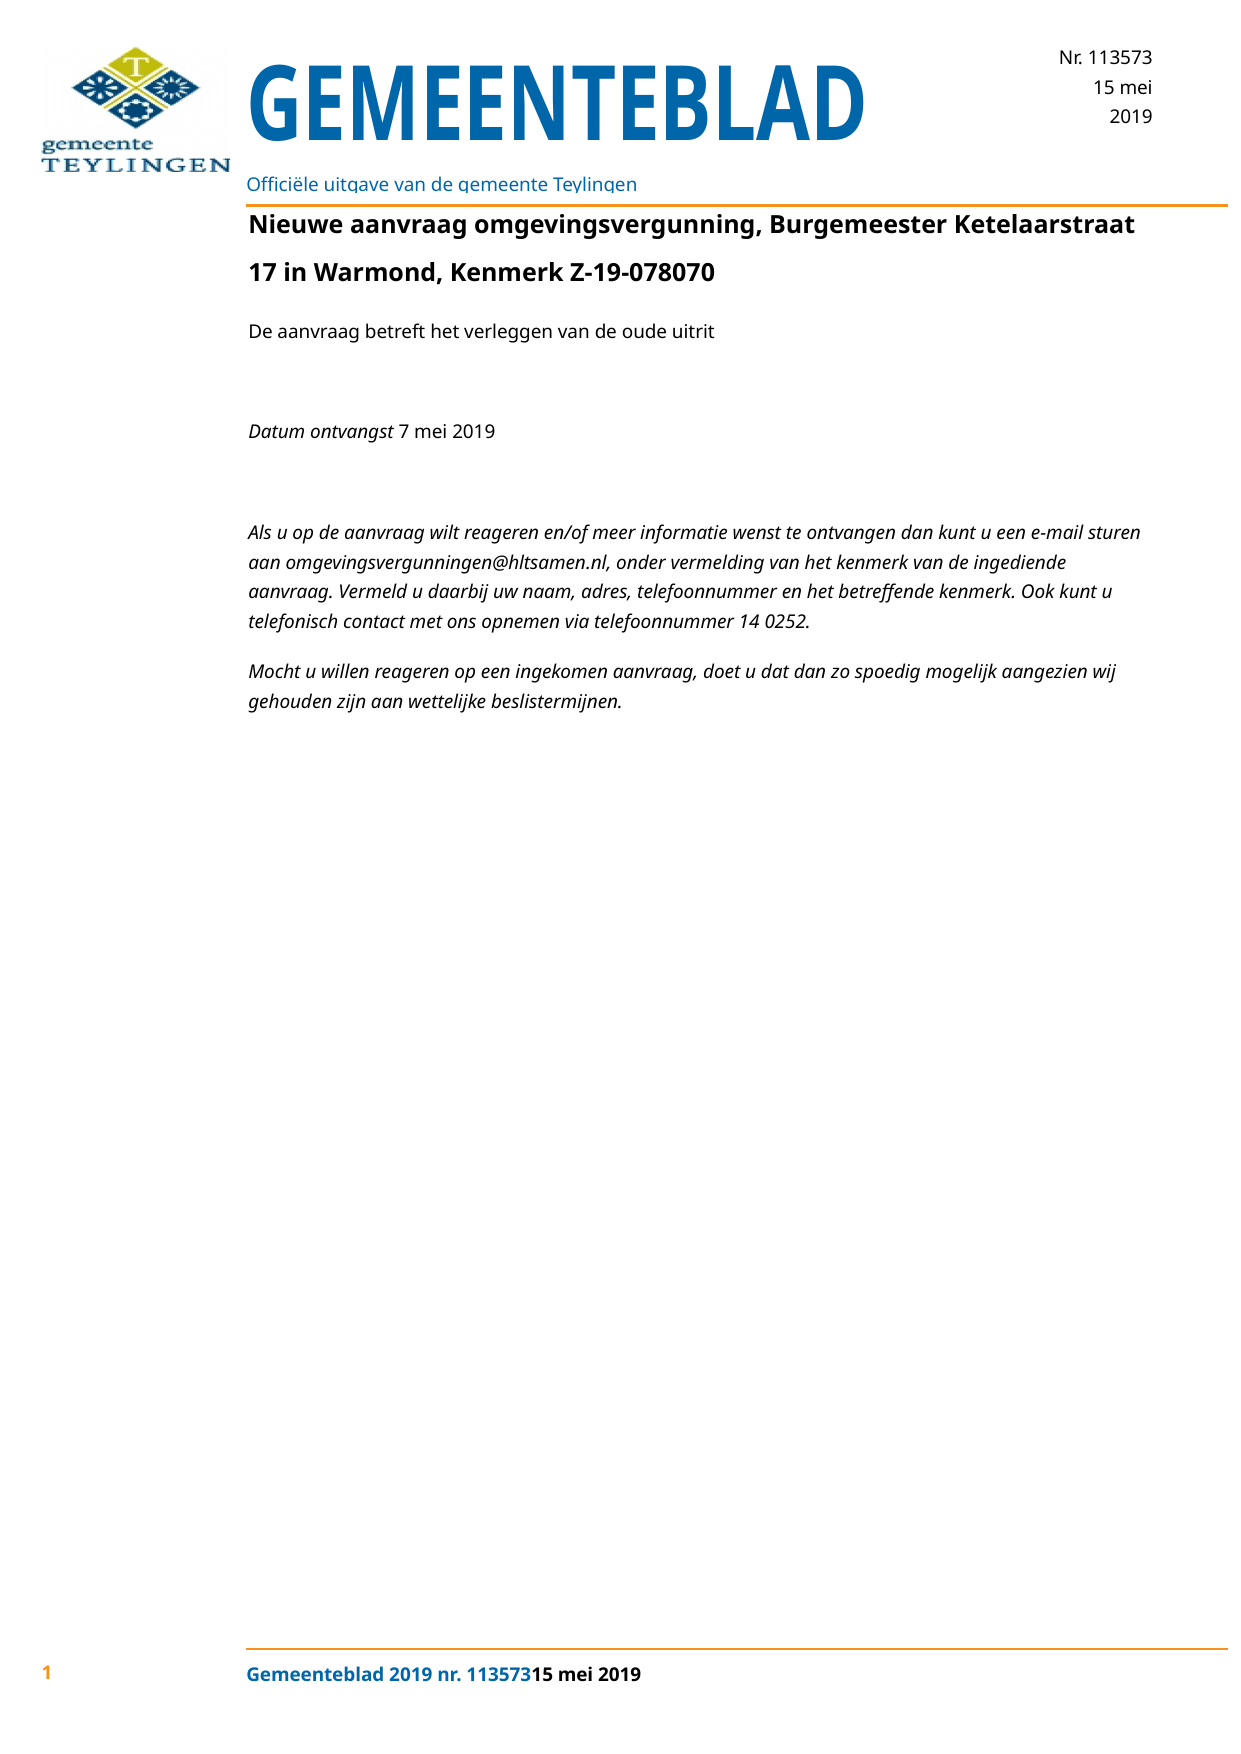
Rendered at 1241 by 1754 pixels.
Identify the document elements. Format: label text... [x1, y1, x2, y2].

text Datum ontvangst 7 mei 2019 [248, 419, 1152, 444]
text De aanvraag betreft het verleggen van de oude uitrit [248, 318, 1152, 344]
picture [41, 47, 231, 172]
text Mocht u willen reageren op een ingekomen aanvraag, doet u dat dan zo spoedig mogelijk aangezien wij gehouden zijn aan wettelijke beslistermijnen. [248, 659, 1152, 714]
text Als u op de aanvraag wilt reageren en/of meer informatie wenst te ontvangen dan kunt u een e-mail sturen aan omgevingsvergunningen@hltsamen.nl, onder vermelding van het kenmerk van de ingediende aanvraag. Vermeld u daarbij uw naam, adres, telefoonnummer en het betreffende kenmerk. Ook kunt u telefonisch contact met ons opnemen via telefoonnummer 14 0252. [248, 519, 1152, 634]
text Nieuwe aanvraag omgevingsvergunning, Burgemeester Ketelaarstraat 17 in Warmond, Kenmerk Z-19-078070 [248, 207, 1152, 288]
